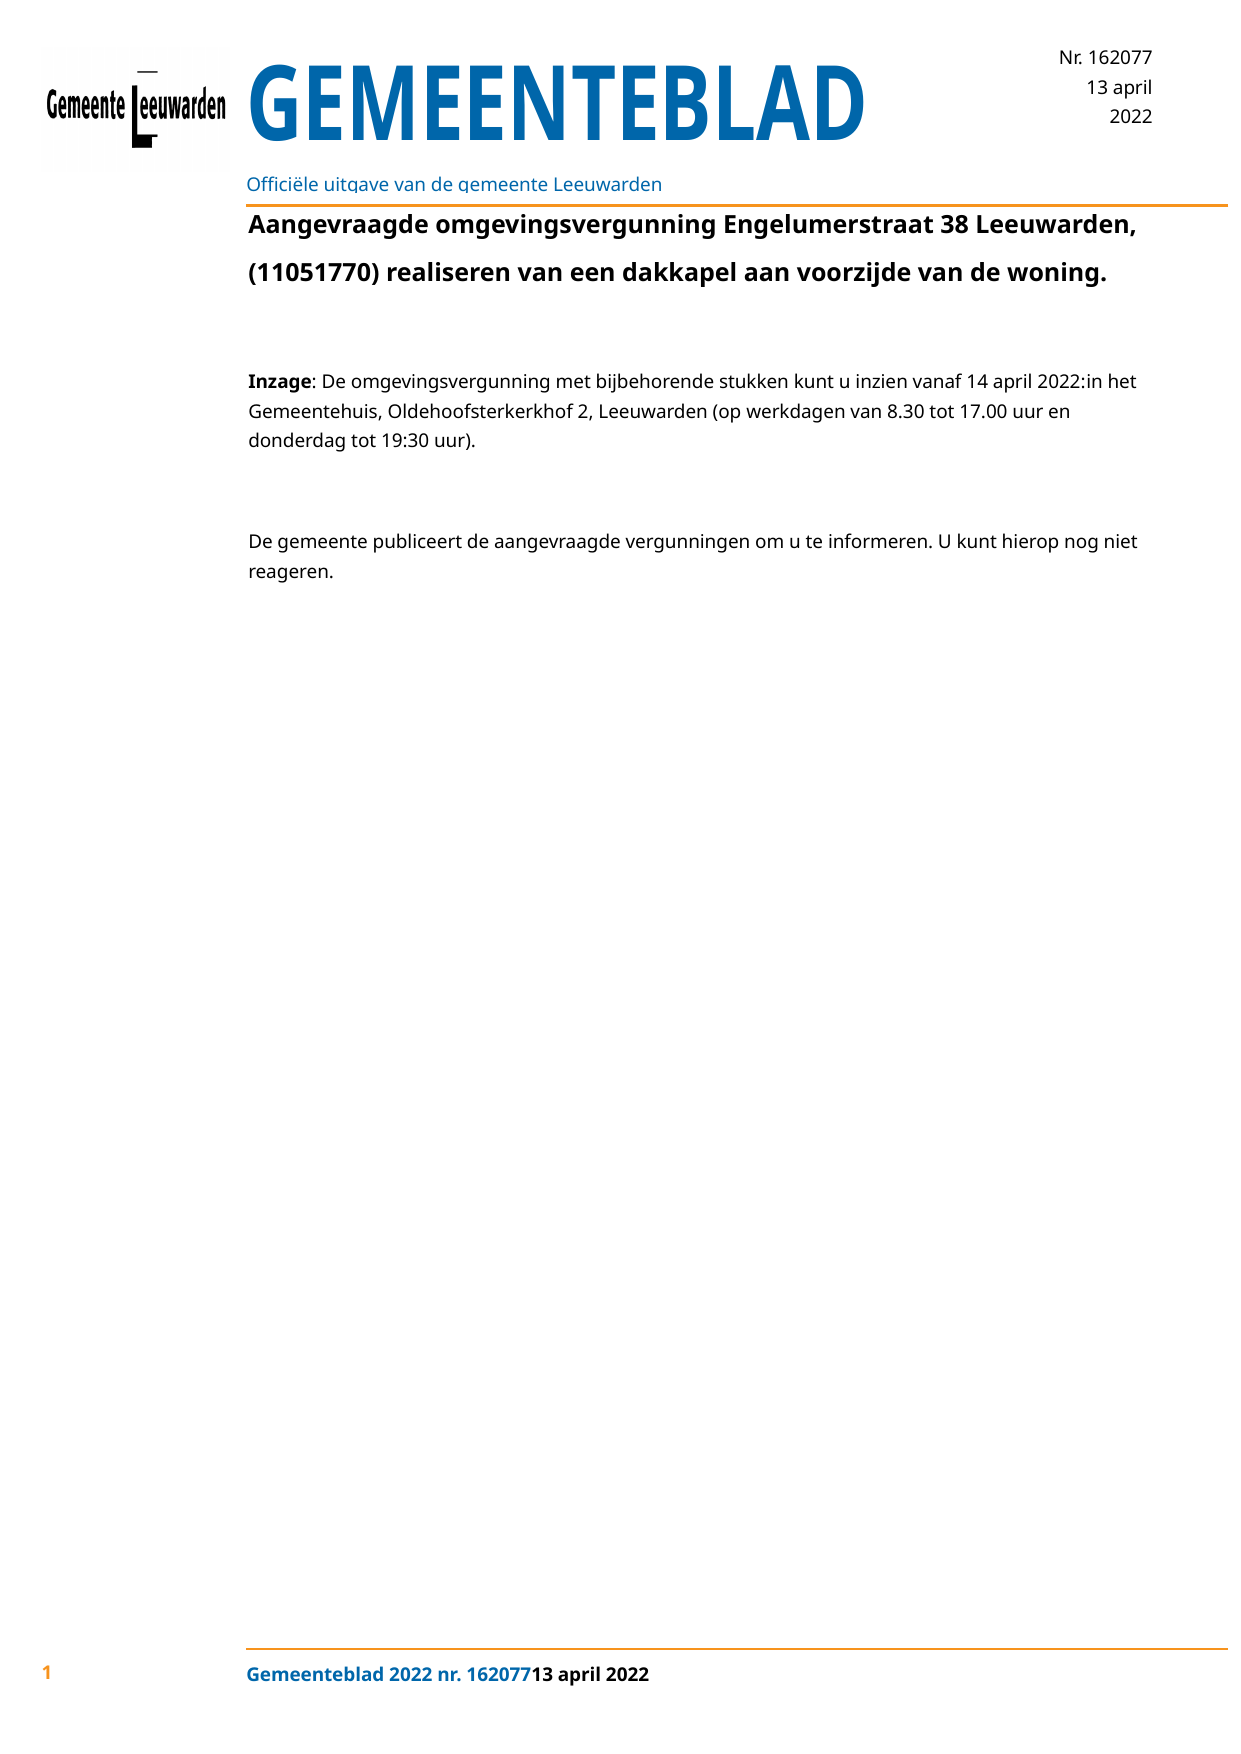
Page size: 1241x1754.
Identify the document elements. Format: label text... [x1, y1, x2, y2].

text Inzage: De omgevingsvergunning met bijbehorende stukken kunt u inzien vanaf 14 april 2022:in het Gemeentehuis, Oldehoofsterkerkhof 2, Leeuwarden (op werkdagen van 8.30 tot 17.00 uur en donderdag tot 19:30 uur). [248, 368, 1152, 453]
text De gemeente publiceert de aangevraagde vergunningen om u te informeren. U kunt hierop nog niet reageren. [248, 528, 1152, 584]
picture [41, 47, 231, 172]
text Aangevraagde omgevingsvergunning Engelumerstraat 38 Leeuwarden, (11051770) realiseren van een dakkapel aan voorzijde van de woning. [248, 207, 1152, 288]
